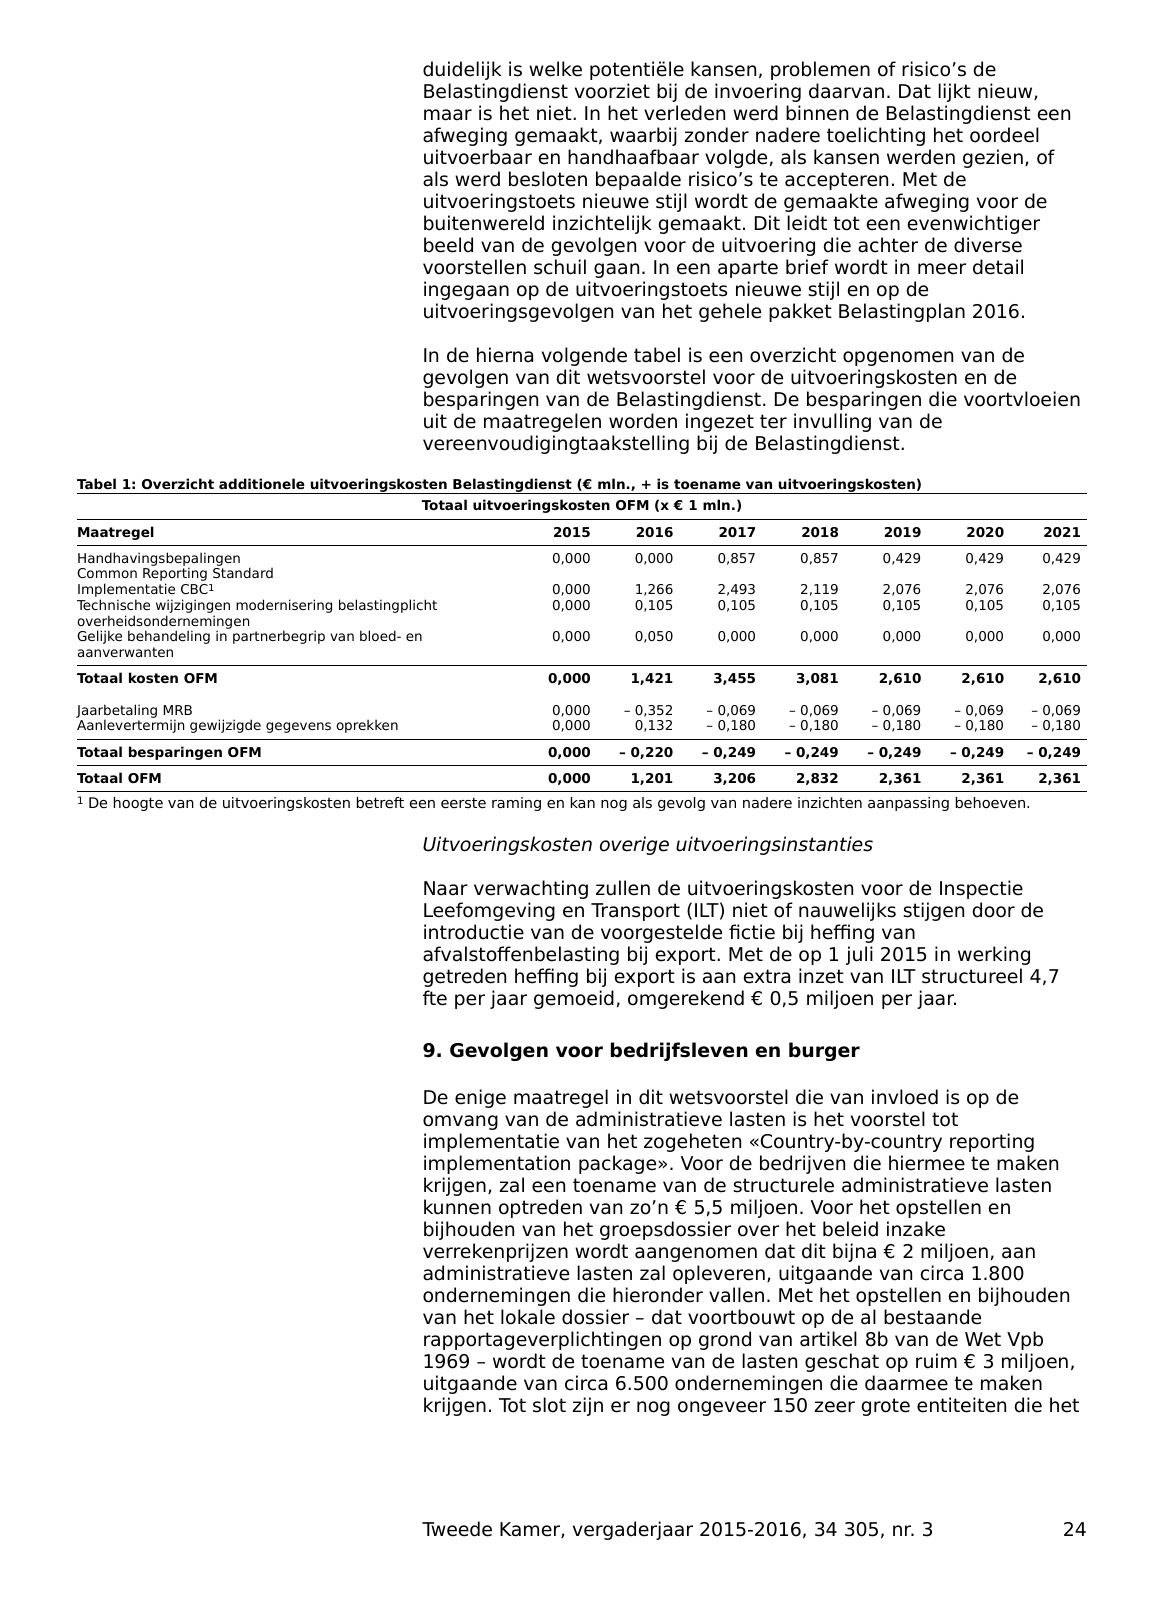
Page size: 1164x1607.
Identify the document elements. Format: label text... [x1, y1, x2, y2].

table_cell 2,610 [1010, 666, 1087, 687]
table_cell 0,050 [596, 629, 679, 665]
table_cell 2018 [762, 520, 844, 545]
table_cell Technische wijzigingen modernisering belastingplicht overheidsondernemingen [77, 598, 514, 629]
table_cell 2019 [845, 520, 927, 545]
table_cell 0,132 [596, 718, 679, 739]
table_cell 1,266 [596, 582, 679, 598]
table_cell 1,201 [596, 766, 679, 791]
table_cell 0,857 [762, 546, 844, 582]
table_cell 2020 [927, 520, 1010, 545]
table_cell 0,000 [514, 666, 596, 687]
table_cell – 0,249 [762, 740, 844, 765]
table_cell 0,429 [1010, 546, 1087, 582]
table_cell 0,000 [1010, 629, 1087, 665]
table_cell 0,105 [596, 598, 679, 629]
table_cell – 0,249 [927, 740, 1010, 765]
table_cell [679, 687, 762, 702]
table_cell 0,429 [845, 546, 927, 582]
table_cell 0,000 [514, 740, 596, 765]
table_cell 2017 [679, 520, 762, 545]
table_cell 0,000 [514, 629, 596, 665]
table_cell 0,105 [1010, 598, 1087, 629]
table_cell – 0,180 [845, 718, 927, 739]
table_cell Aanlevertermijn gewijzigde gegevens oprekken [77, 718, 514, 739]
table_cell [77, 687, 514, 702]
text duidelijk is welke potentiële kansen, problemen of risico’s de Belastingdienst voorziet bij de invoering daarvan. Dat lijkt nieuw, maar is het niet. In het verleden werd binnen de Belastingdienst een afweging gemaakt, waarbij zonder nadere toelichting het oordeel uitvoerbaar en handhaafbaar volgde, als kansen werden gezien, of als werd besloten bepaalde risico’s te accepteren. Met de uitvoeringstoets nieuwe stijl wordt de gemaakte afweging voor de buitenwereld inzichtelijk gemaakt. Dit leidt tot een evenwichtiger beeld van de gevolgen voor de uitvoering die achter de diverse voorstellen schuil gaan. In een aparte brief wordt in meer detail ingegaan op de uitvoeringstoets nieuwe stijl en op de uitvoeringsgevolgen van het gehele pakket Belastingplan 2016. [422, 59, 1087, 323]
table_cell 2021 [1010, 520, 1087, 545]
table_cell 0,105 [845, 598, 927, 629]
table_cell 2016 [596, 520, 679, 545]
table_cell 0,000 [679, 629, 762, 665]
table_cell 1 De hoogte van de uitvoeringskosten betreft een eerste raming en kan nog als gevolg van nadere inzichten aanpassing behoeven. [77, 792, 1087, 812]
subtitle Uitvoeringskosten overige uitvoeringsinstanties [422, 834, 1087, 856]
table_cell 2,361 [1010, 766, 1087, 791]
table_cell Totaal uitvoeringskosten OFM (x € 1 mln.) [77, 494, 1087, 519]
table_cell – 0,069 [1010, 703, 1087, 718]
table_cell 0,000 [514, 703, 596, 718]
table_cell – 0,180 [762, 718, 844, 739]
table_cell 2,361 [927, 766, 1010, 791]
table_cell 0,000 [514, 598, 596, 629]
table_cell – 0,249 [845, 740, 927, 765]
subtitle 9. Gevolgen voor bedrijfsleven en burger [422, 1040, 1087, 1062]
table_cell Totaal besparingen OFM [77, 740, 514, 765]
table_cell 3,455 [679, 666, 762, 687]
table_cell 2,119 [762, 582, 844, 598]
text In de hierna volgende tabel is een overzicht opgenomen van de gevolgen van dit wetsvoorstel voor de uitvoeringskosten en de besparingen van de Belastingdienst. De besparingen die voortvloeien uit de maatregelen worden ingezet ter invulling van de vereenvoudigingtaakstelling bij de Belastingdienst. [422, 345, 1087, 455]
table_cell 2,076 [1010, 582, 1087, 598]
table_cell [927, 687, 1010, 702]
table_cell 2,076 [927, 582, 1010, 598]
table_cell [514, 687, 596, 702]
table_cell 2,361 [845, 766, 927, 791]
table_cell – 0,180 [1010, 718, 1087, 739]
table_cell Handhavingsbepalingen Common Reporting Standard [77, 546, 514, 582]
table_cell Implementatie CBC1 [77, 582, 514, 598]
table_cell 0,000 [514, 582, 596, 598]
table_cell – 0,352 [596, 703, 679, 718]
table_cell – 0,069 [927, 703, 1010, 718]
table_cell 2,493 [679, 582, 762, 598]
text De enige maatregel in dit wetsvoorstel die van invloed is op de omvang van de administratieve lasten is het voorstel tot implementatie van het zogeheten «Country-by-country reporting implementation package». Voor de bedrijven die hiermee te maken krijgen, zal een toename van de structurele administratieve lasten kunnen optreden van zo’n € 5,5 miljoen. Voor het opstellen en bijhouden van het groepsdossier over het beleid inzake verrekenprijzen wordt aangenomen dat dit bijna € 2 miljoen, aan administratieve lasten zal opleveren, uitgaande van circa 1.800 ondernemingen die hieronder vallen. Met het opstellen en bijhouden van het lokale dossier – dat voortbouwt op de al bestaande rapportageverplichtingen op grond van artikel 8b van de Wet Vpb 1969 – wordt de toename van de lasten geschat op ruim € 3 miljoen, uitgaande van circa 6.500 ondernemingen die daarmee te maken krijgen. Tot slot zijn er nog ongeveer 150 zeer grote entiteiten die het [422, 1087, 1087, 1417]
table_cell [845, 687, 927, 702]
table_cell – 0,069 [762, 703, 844, 718]
table_cell 0,000 [927, 629, 1010, 665]
table_cell 1,421 [596, 666, 679, 687]
table_cell – 0,180 [927, 718, 1010, 739]
table_cell [596, 687, 679, 702]
table_cell 0,000 [514, 766, 596, 791]
table_cell – 0,069 [845, 703, 927, 718]
table_cell [1010, 687, 1087, 702]
table_cell 0,429 [927, 546, 1010, 582]
table_cell Maatregel [77, 520, 514, 545]
table_cell 0,105 [762, 598, 844, 629]
table_cell Totaal OFM [77, 766, 514, 791]
table_cell 0,000 [596, 546, 679, 582]
table_cell 0,000 [845, 629, 927, 665]
table_cell 0,105 [927, 598, 1010, 629]
table_cell 3,206 [679, 766, 762, 791]
table_cell 0,857 [679, 546, 762, 582]
table_cell 0,000 [514, 718, 596, 739]
table_cell Jaarbetaling MRB [77, 703, 514, 718]
table_cell 0,000 [762, 629, 844, 665]
table_cell – 0,220 [596, 740, 679, 765]
table_cell 2015 [514, 520, 596, 545]
table_cell 2,610 [927, 666, 1010, 687]
table_cell Gelijke behandeling in partnerbegrip van bloed- en aanverwanten [77, 629, 514, 665]
table_cell 2,610 [845, 666, 927, 687]
table_cell – 0,249 [1010, 740, 1087, 765]
table_cell – 0,069 [679, 703, 762, 718]
table_cell 0,105 [679, 598, 762, 629]
table_cell 2,832 [762, 766, 844, 791]
table_cell 0,000 [514, 546, 596, 582]
table_header Tabel 1: Overzicht additionele uitvoeringskosten Belastingdienst (€ mln., + is toename van uitvoeringskosten) [77, 477, 1087, 492]
table_cell 2,076 [845, 582, 927, 598]
table_cell – 0,249 [679, 740, 762, 765]
table_cell 3,081 [762, 666, 844, 687]
text Naar verwachting zullen de uitvoeringskosten voor de Inspectie Leefomgeving en Transport (ILT) niet of nauwelijks stijgen door de introductie van de voorgestelde fictie bij heffing van afvalstoffenbelasting bij export. Met de op 1 juli 2015 in werking getreden heffing bij export is aan extra inzet van ILT structureel 4,7 fte per jaar gemoeid, omgerekend € 0,5 miljoen per jaar. [422, 878, 1087, 1010]
table_cell – 0,180 [679, 718, 762, 739]
table_cell Totaal kosten OFM [77, 666, 514, 687]
table_cell [762, 687, 844, 702]
